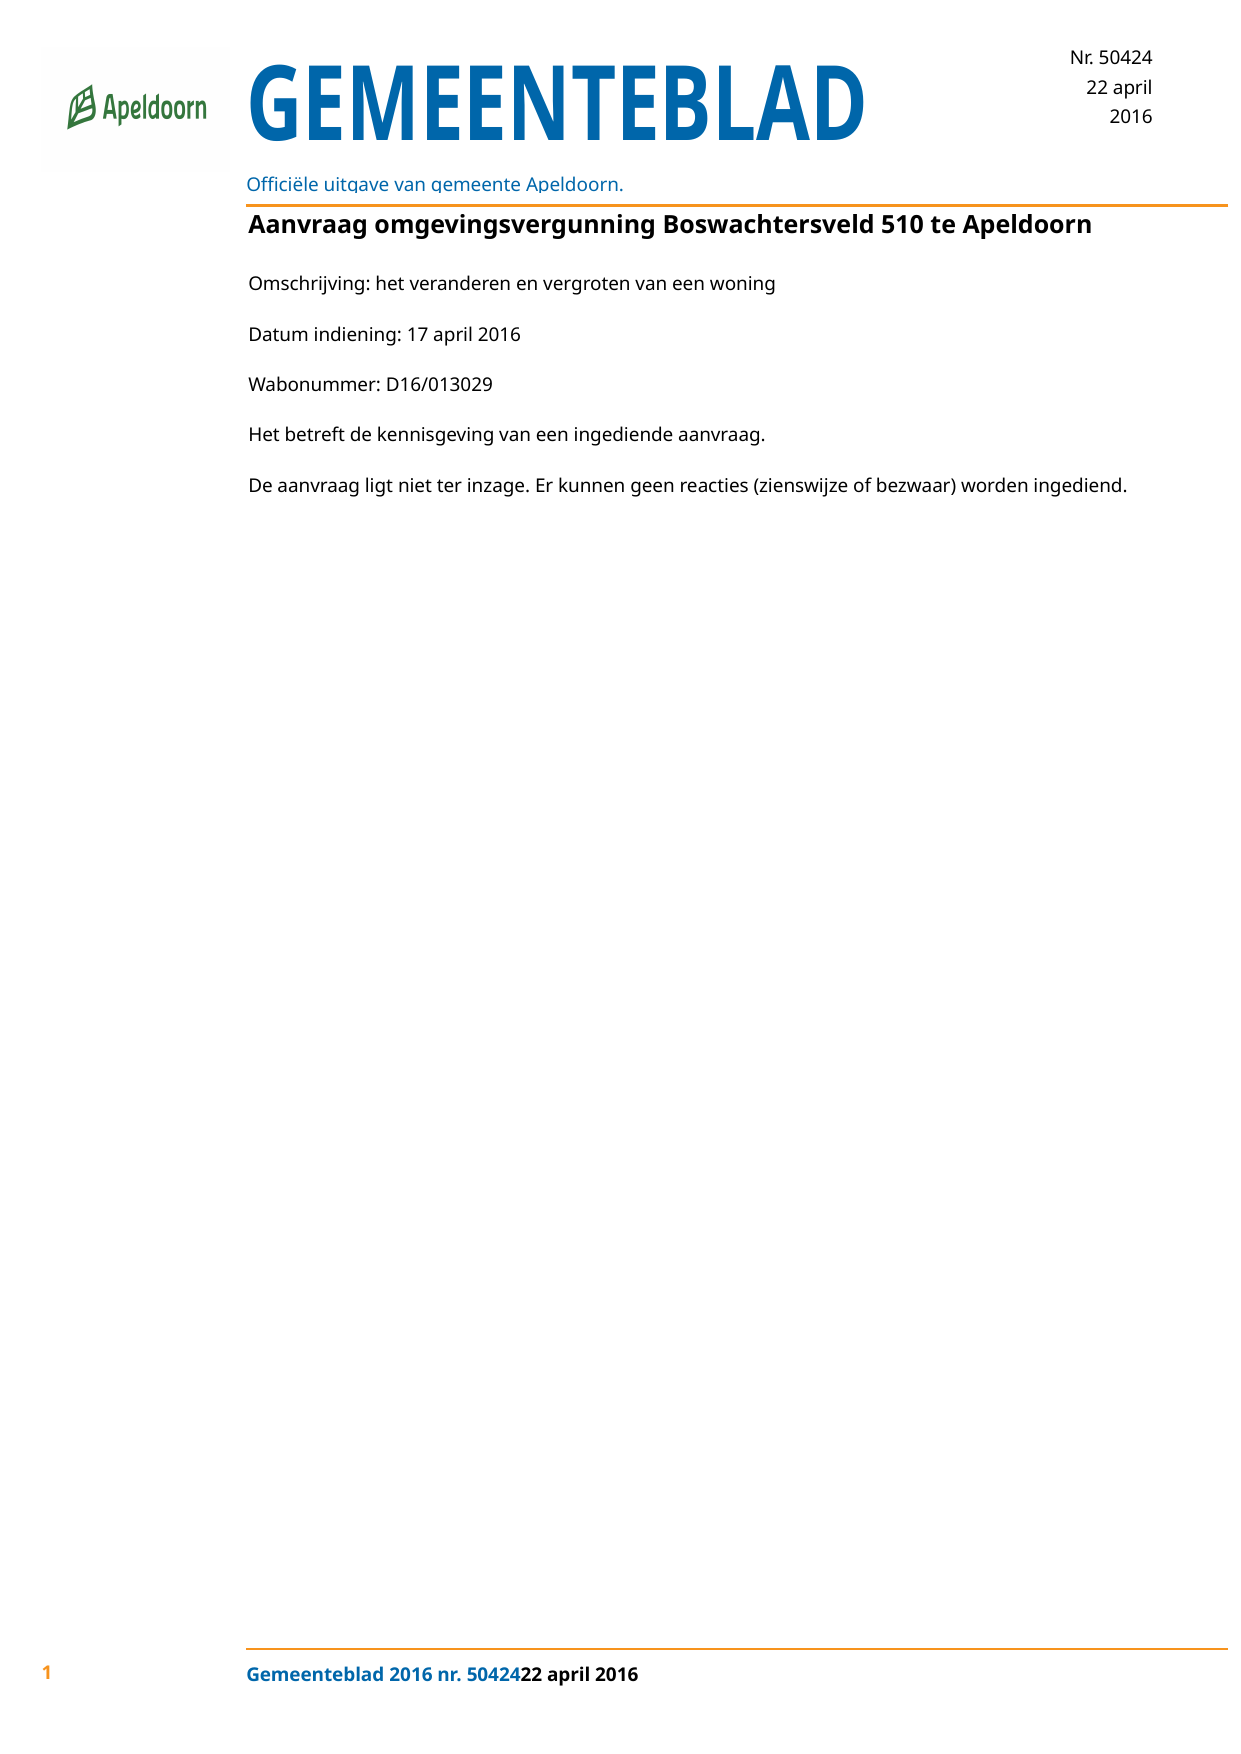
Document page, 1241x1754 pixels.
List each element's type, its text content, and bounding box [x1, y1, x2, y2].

text Wabonummer: D16/013029 [248, 371, 1152, 397]
text Het betreft de kennisgeving van een ingediende aanvraag. [248, 422, 1152, 447]
picture [41, 47, 231, 172]
text Aanvraag omgevingsvergunning Boswachtersveld 510 te Apeldoorn [248, 207, 1152, 241]
text Omschrijving: het veranderen en vergroten van een woning [248, 270, 1152, 296]
text Datum indiening: 17 april 2016 [248, 321, 1152, 346]
text De aanvraag ligt niet ter inzage. Er kunnen geen reacties (zienswijze of bezwaar) worden ingediend. [248, 472, 1152, 498]
